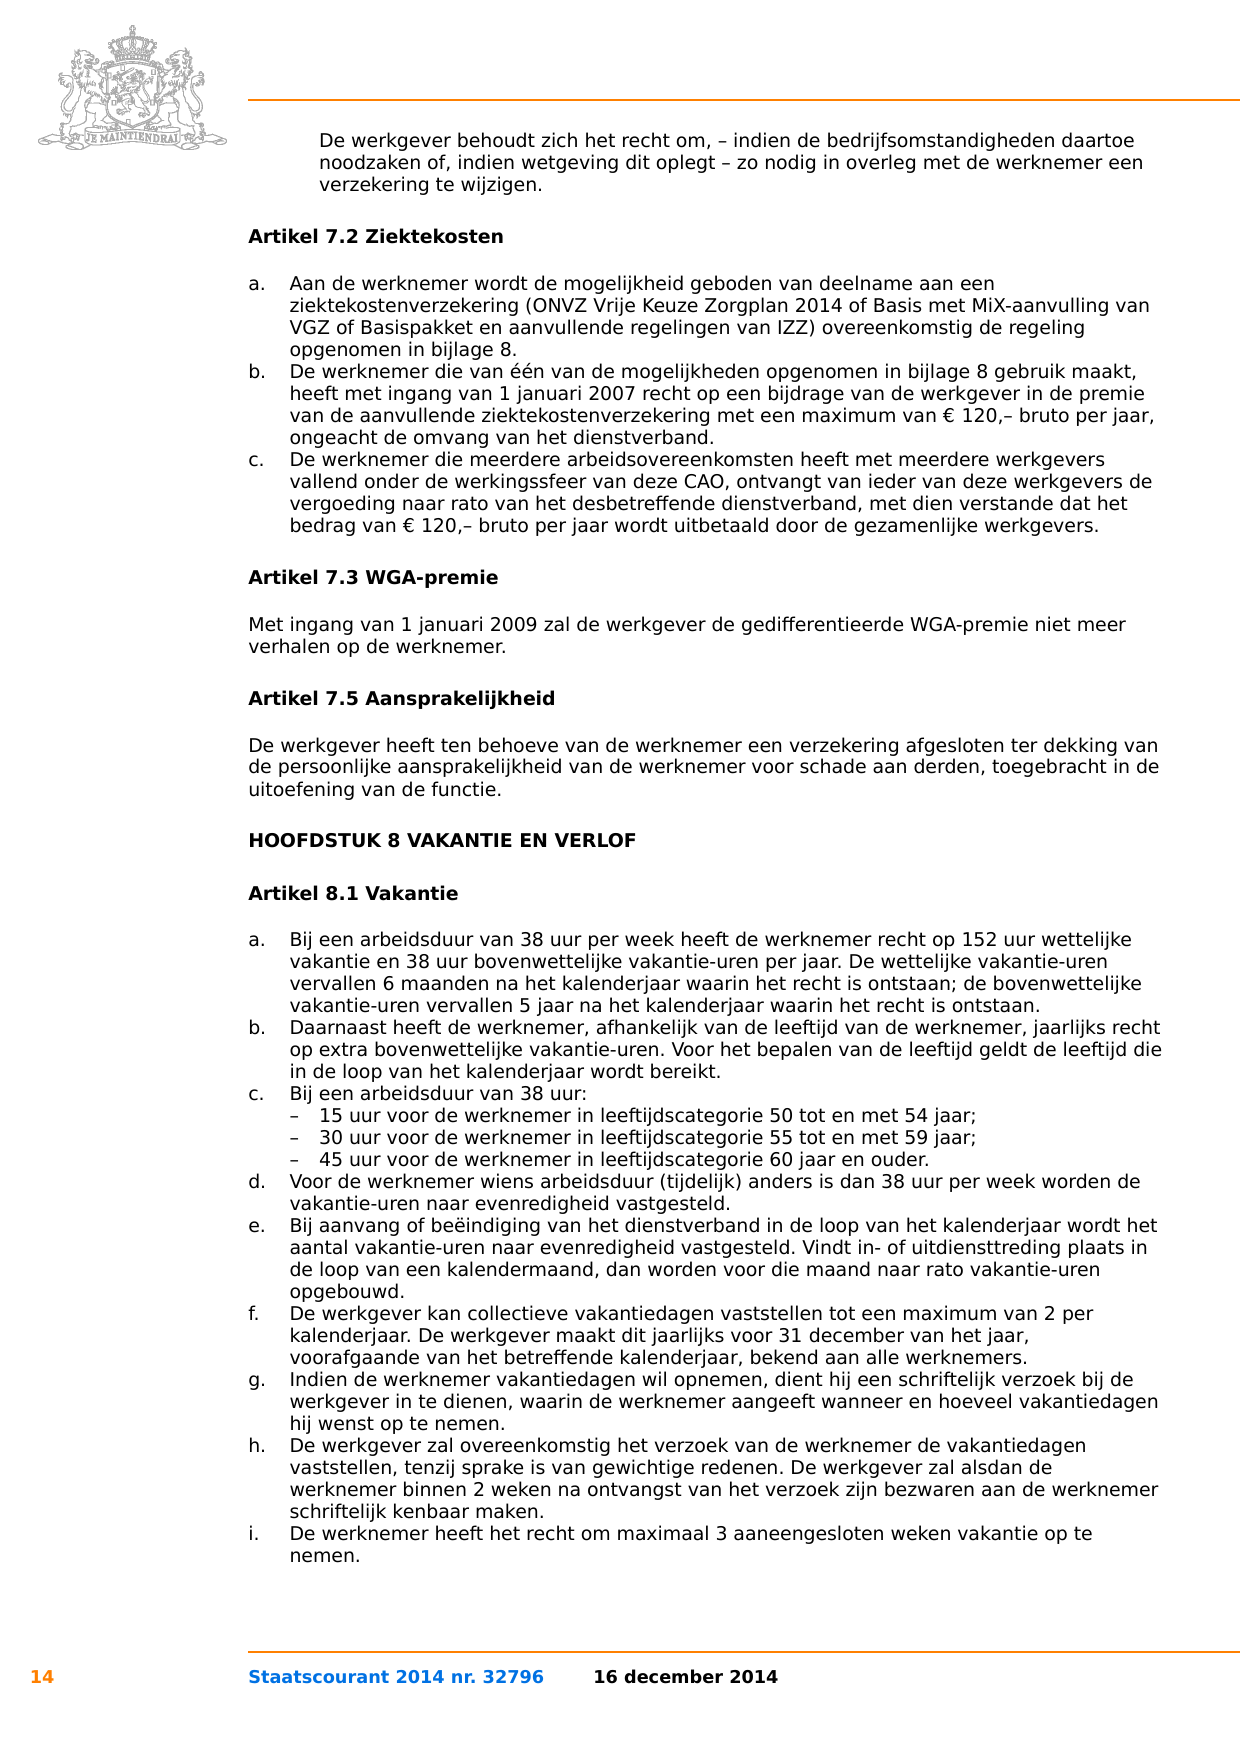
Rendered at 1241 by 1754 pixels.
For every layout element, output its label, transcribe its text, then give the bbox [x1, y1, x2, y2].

subtitle Artikel 7.3 WGA-premie [248, 567, 1163, 588]
text – 45 uur voor de werknemer in leeftijdscategorie 60 jaar en ouder. [289, 1149, 1163, 1171]
text – 15 uur voor de werknemer in leeftijdscategorie 50 tot en met 54 jaar; [289, 1105, 1163, 1127]
text De werkgever heeft ten behoeve van de werknemer een verzekering afgesloten ter dekking van de persoonlijke aansprakelijkheid van de werknemer voor schade aan derden, toegebracht in de uitoefening van de functie. [248, 734, 1163, 800]
subtitle Artikel 8.1 Vakantie [248, 882, 1163, 904]
text c. Bij een arbeidsduur van 38 uur: [248, 1083, 1163, 1105]
text Met ingang van 1 januari 2009 zal de werkgever de gedifferentieerde WGA-premie niet meer verhalen op de werknemer. [248, 613, 1163, 657]
text e. Bij aanvang of beëindiging van het dienstverband in de loop van het kalenderjaar wordt het aantal vakantie-uren naar evenredigheid vastgesteld. Vindt in- of uitdiensttreding plaats in de loop van een kalendermaand, dan worden voor die maand naar rato vakantie-uren opgebouwd. [248, 1215, 1163, 1303]
text b. Daarnaast heeft de werknemer, afhankelijk van de leeftijd van de werknemer, jaarlijks recht op extra bovenwettelijke vakantie-uren. Voor het bepalen van de leeftijd geldt de leeftijd die in de loop van het kalenderjaar wordt bereikt. [248, 1017, 1163, 1083]
text b. De werknemer die van één van de mogelijkheden opgenomen in bijlage 8 gebruik maakt, heeft met ingang van 1 januari 2007 recht op een bijdrage van de werkgever in de premie van de aanvullende ziektekostenverzekering met een maximum van € 120,– bruto per jaar, ongeacht de omvang van het dienstverband. [248, 361, 1163, 449]
text g. Indien de werknemer vakantiedagen wil opnemen, dient hij een schriftelijk verzoek bij de werkgever in te dienen, waarin de werknemer aangeeft wanneer en hoeveel vakantiedagen hij wenst op te nemen. [248, 1369, 1163, 1435]
text i. De werknemer heeft het recht om maximaal 3 aaneengesloten weken vakantie op te nemen. [248, 1523, 1163, 1567]
text f. De werkgever kan collectieve vakantiedagen vaststellen tot een maximum van 2 per kalenderjaar. De werkgever maakt dit jaarlijks voor 31 december van het jaar, voorafgaande van het betreffende kalenderjaar, bekend aan alle werknemers. [248, 1303, 1163, 1369]
text c. De werknemer die meerdere arbeidsovereenkomsten heeft met meerdere werkgevers vallend onder de werkingssfeer van deze CAO, ontvangt van ieder van deze werkgevers de vergoeding naar rato van het desbetreffende dienstverband, met dien verstande dat het bedrag van € 120,– bruto per jaar wordt uitbetaald door de gezamenlijke werkgevers. [248, 449, 1163, 537]
text De werkgever behoudt zich het recht om, – indien de bedrijfsomstandigheden daartoe noodzaken of, indien wetgeving dit oplegt – zo nodig in overleg met de werknemer een verzekering te wijzigen. [319, 130, 1163, 196]
picture [38, 25, 227, 150]
subtitle Artikel 7.5 Aansprakelijkheid [248, 687, 1163, 709]
subtitle HOOFDSTUK 8 VAKANTIE EN VERLOF [248, 830, 1163, 852]
text h. De werkgever zal overeenkomstig het verzoek van de werknemer de vakantiedagen vaststellen, tenzij sprake is van gewichtige redenen. De werkgever zal alsdan de werknemer binnen 2 weken na ontvangst van het verzoek zijn bezwaren aan de werknemer schriftelijk kenbaar maken. [248, 1435, 1163, 1523]
text – 30 uur voor de werknemer in leeftijdscategorie 55 tot en met 59 jaar; [289, 1127, 1163, 1149]
text a. Bij een arbeidsduur van 38 uur per week heeft de werknemer recht op 152 uur wettelijke vakantie en 38 uur bovenwettelijke vakantie-uren per jaar. De wettelijke vakantie-uren vervallen 6 maanden na het kalenderjaar waarin het recht is ontstaan; de bovenwettelijke vakantie-uren vervallen 5 jaar na het kalenderjaar waarin het recht is ontstaan. [248, 929, 1163, 1017]
text a. Aan de werknemer wordt de mogelijkheid geboden van deelname aan een ziektekostenverzekering (ONVZ Vrije Keuze Zorgplan 2014 of Basis met MiX-aanvulling van VGZ of Basispakket en aanvullende regelingen van IZZ) overeenkomstig de regeling opgenomen in bijlage 8. [248, 273, 1163, 361]
subtitle Artikel 7.2 Ziektekosten [248, 226, 1163, 248]
text d. Voor de werknemer wiens arbeidsduur (tijdelijk) anders is dan 38 uur per week worden de vakantie-uren naar evenredigheid vastgesteld. [248, 1171, 1163, 1215]
